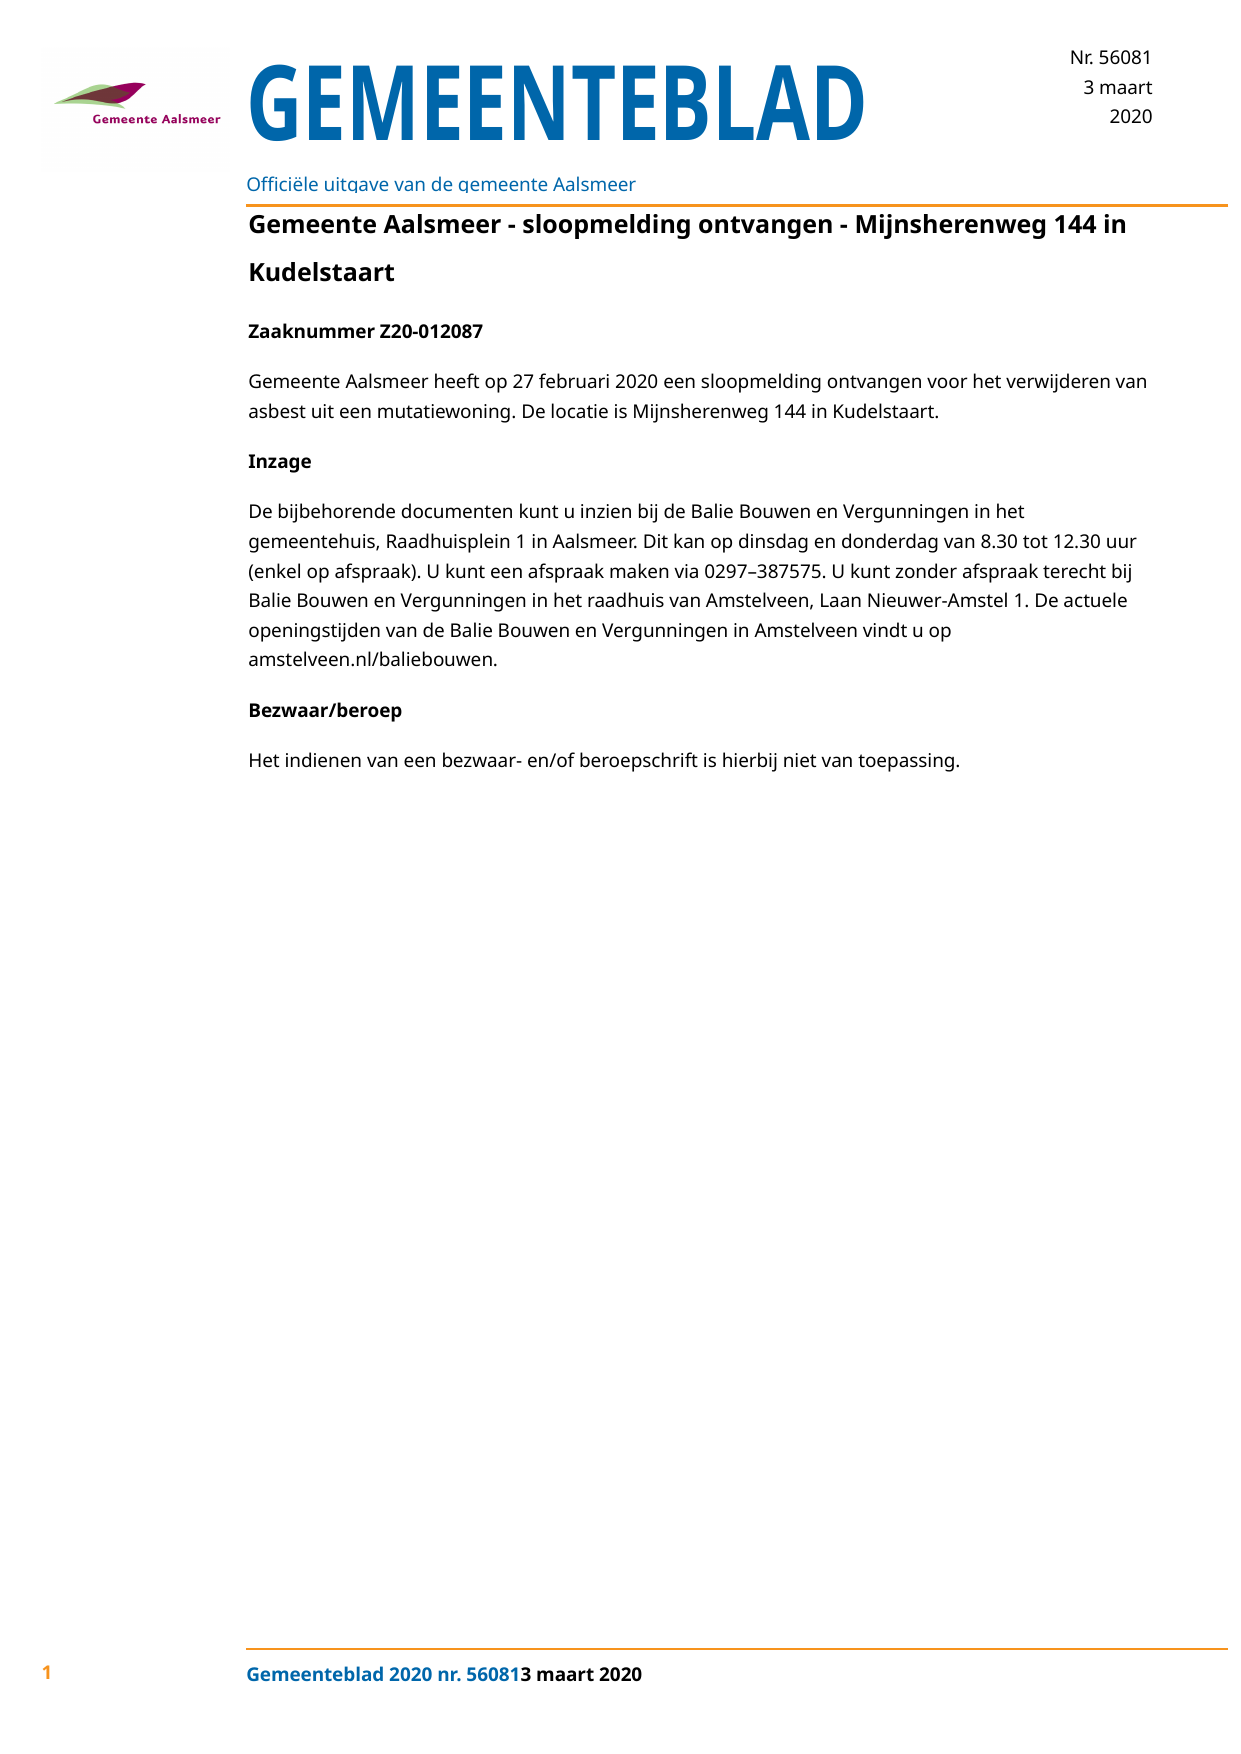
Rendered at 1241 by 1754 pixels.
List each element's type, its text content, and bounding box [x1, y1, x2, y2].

text Bezwaar/beroep [248, 697, 1152, 723]
text Inzage [248, 448, 1152, 474]
text De bijbehorende documenten kunt u inzien bij de Balie Bouwen en Vergunningen in het gemeentehuis, Raadhuisplein 1 in Aalsmeer. Dit kan op dinsdag en donderdag van 8.30 tot 12.30 uur (enkel op afspraak). U kunt een afspraak maken via 0297–387575. U kunt zonder afspraak terecht bij Balie Bouwen en Vergunningen in het raadhuis van Amstelveen, Laan Nieuwer-Amstel 1. De actuele openingstijden van de Balie Bouwen en Vergunningen in Amstelveen vindt u op amstelveen.nl/baliebouwen. [248, 499, 1152, 672]
text Zaaknummer Z20-012087 [248, 318, 1152, 344]
text Gemeente Aalsmeer - sloopmelding ontvangen - Mijnsherenweg 144 in Kudelstaart [248, 207, 1152, 288]
text Het indienen van een bezwaar- en/of beroepschrift is hierbij niet van toepassing. [248, 747, 1152, 773]
text Gemeente Aalsmeer heeft op 27 februari 2020 een sloopmelding ontvangen voor het verwijderen van asbest uit een mutatiewoning. De locatie is Mijnsherenweg 144 in Kudelstaart. [248, 368, 1152, 424]
picture [41, 47, 231, 172]
